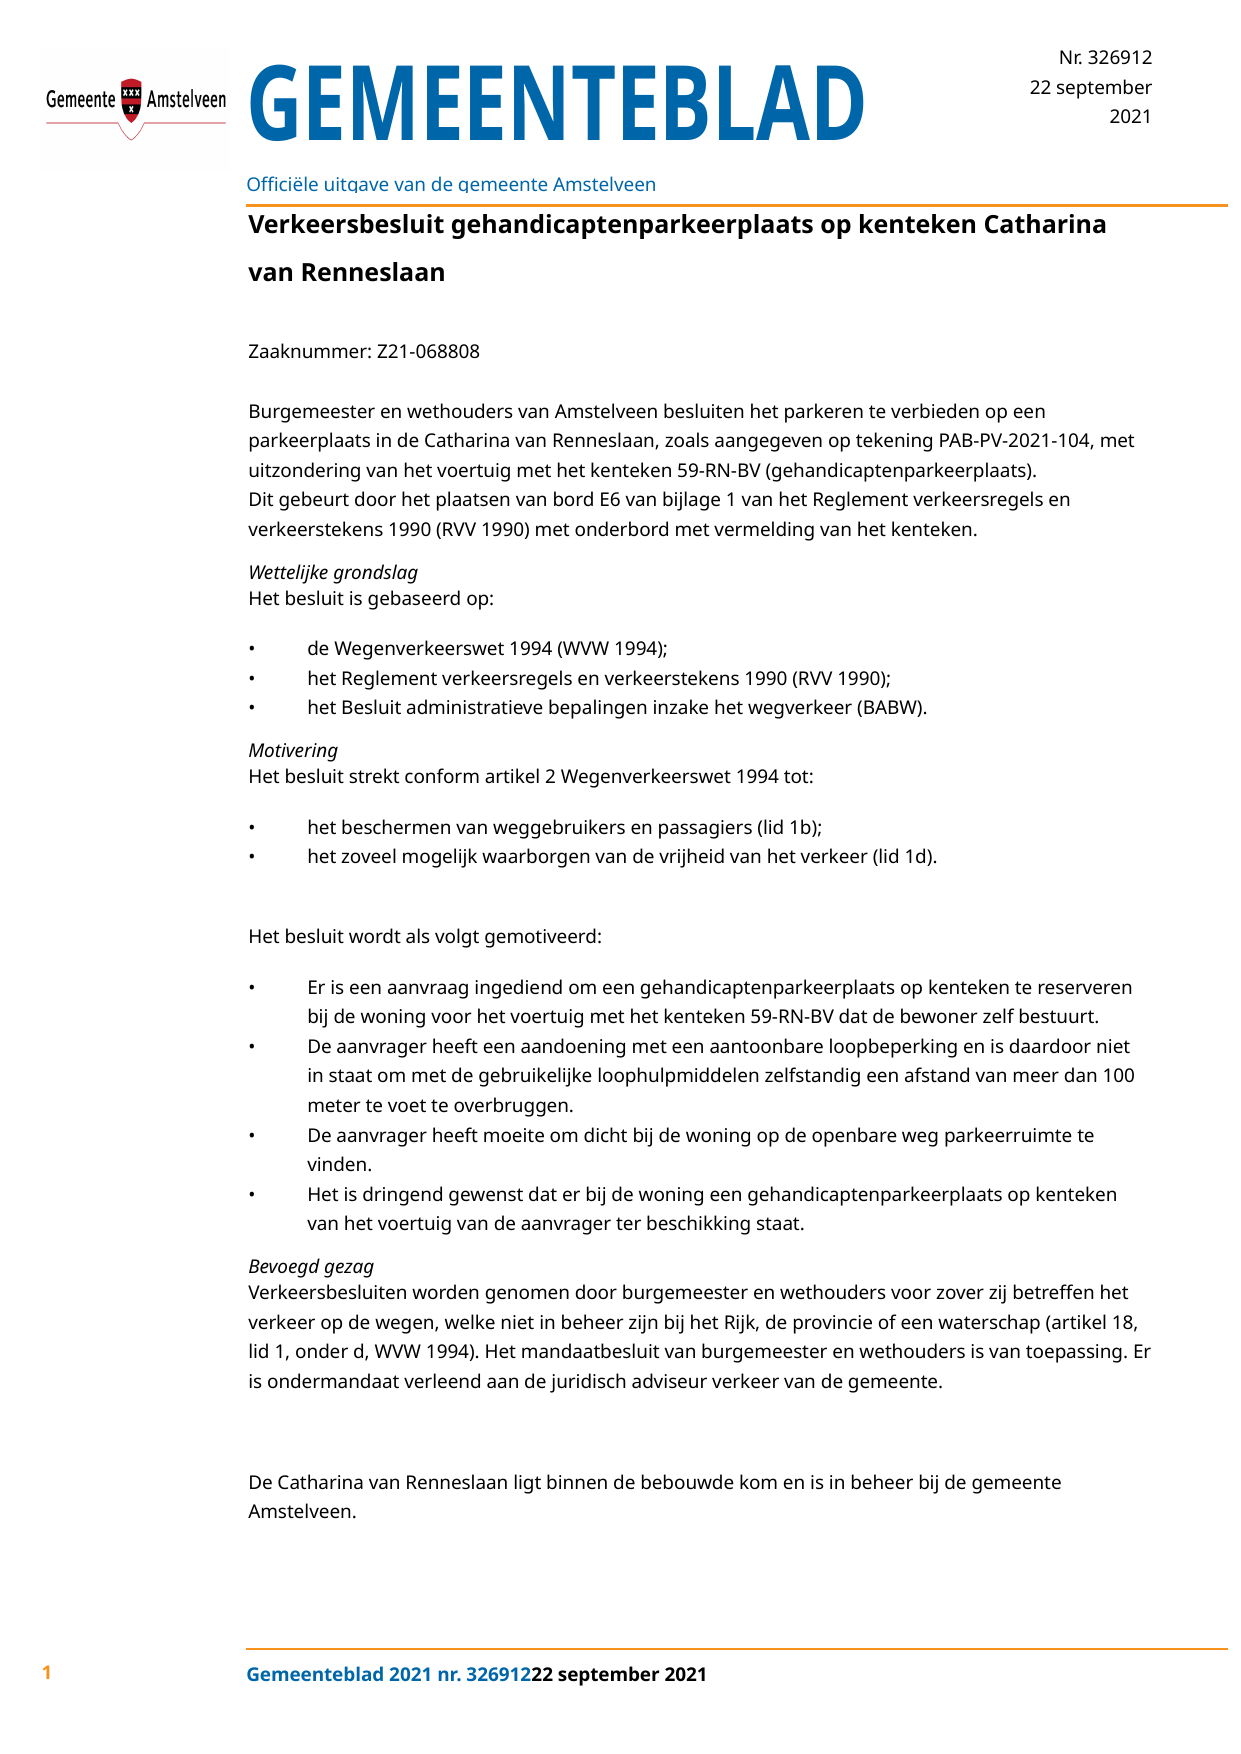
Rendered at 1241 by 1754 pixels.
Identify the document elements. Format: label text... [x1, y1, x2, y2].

text Bevoegd gezag [248, 1254, 1152, 1279]
picture [41, 47, 231, 172]
list De aanvrager heeft moeite om dicht bij de woning op de openbare weg parkeerruimte te vinden. [248, 1122, 1152, 1177]
list het Reglement verkeersregels en verkeerstekens 1990 (RVV 1990); [248, 665, 1152, 691]
list De aanvrager heeft een aandoening met een aantoonbare loopbeperking en is daardoor niet in staat om met de gebruikelijke loophulpmiddelen zelfstandig een afstand van meer dan 100 meter te voet te overbruggen. [248, 1033, 1152, 1118]
text Burgemeester en wethouders van Amstelveen besluiten het parkeren te verbieden op een parkeerplaats in de Catharina van Renneslaan, zoals aangegeven op tekening PAB-PV-2021-104, met uitzondering van het voertuig met het kenteken 59-RN-BV (gehandicaptenparkeerplaats). [248, 398, 1152, 483]
text De Catharina van Renneslaan ligt binnen de bebouwde kom en is in beheer bij de gemeente Amstelveen. [248, 1469, 1152, 1524]
text Motivering [248, 738, 1152, 763]
text Wettelijke grondslag [248, 559, 1152, 585]
text Het besluit strekt conform artikel 2 Wegenverkeerswet 1994 tot: [248, 763, 1152, 789]
list Het is dringend gewenst dat er bij de woning een gehandicaptenparkeerplaats op kenteken van het voertuig van de aanvrager ter beschikking staat. [248, 1181, 1152, 1236]
list Er is een aanvraag ingediend om een gehandicaptenparkeerplaats op kenteken te reserveren bij de woning voor het voertuig met het kenteken 59-RN-BV dat de bewoner zelf bestuurt. [248, 974, 1152, 1029]
list de Wegenverkeerswet 1994 (WVW 1994); [248, 635, 1152, 661]
list het zoveel mogelijk waarborgen van de vrijheid van het verkeer (lid 1d). [248, 843, 1152, 869]
text Zaaknummer: Z21-068808 [248, 339, 1152, 364]
list het beschermen van weggebruikers en passagiers (lid 1b); [248, 814, 1152, 839]
list het Besluit administratieve bepalingen inzake het wegverkeer (BABW). [248, 694, 1152, 720]
text Het besluit wordt als volgt gemotiveerd: [248, 923, 1152, 949]
text Verkeersbesluiten worden genomen door burgemeester en wethouders voor zover zij betreffen het verkeer op de wegen, welke niet in beheer zijn bij het Rijk, de provincie of een waterschap (artikel 18, lid 1, onder d, WVW 1994). Het mandaatbesluit van burgemeester en wethouders is van toepassing. Er is ondermandaat verleend aan de juridisch adviseur verkeer van de gemeente. [248, 1279, 1152, 1394]
text Het besluit is gebaseerd op: [248, 585, 1152, 611]
text Verkeersbesluit gehandicaptenparkeerplaats op kenteken Catharina van Renneslaan [248, 207, 1152, 288]
text Dit gebeurt door het plaatsen van bord E6 van bijlage 1 van het Reglement verkeersregels en verkeerstekens 1990 (RVV 1990) met onderbord met vermelding van het kenteken. [248, 487, 1152, 542]
